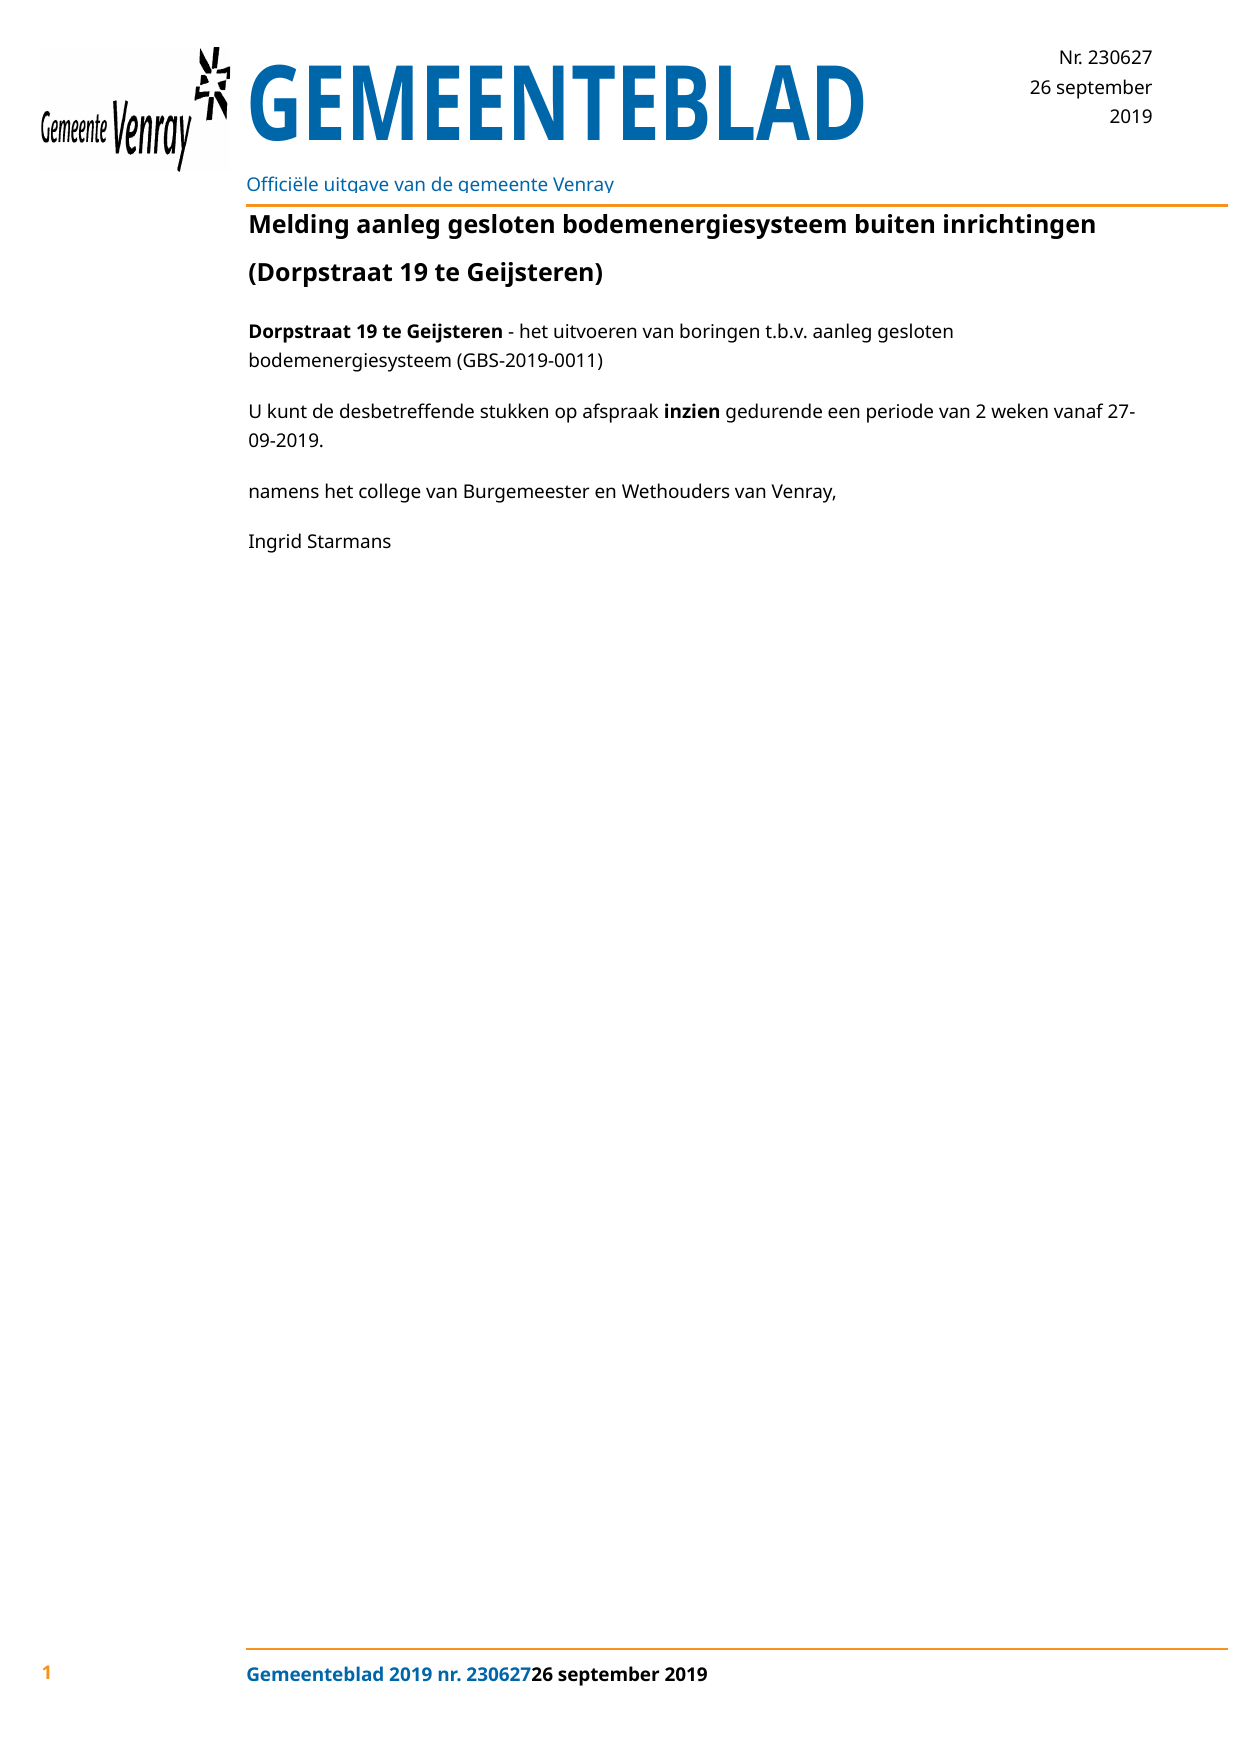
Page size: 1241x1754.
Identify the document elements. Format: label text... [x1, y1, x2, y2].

text Melding aanleg gesloten bodemenergiesysteem buiten inrichtingen (Dorpstraat 19 te Geijsteren) [248, 207, 1152, 288]
text U kunt de desbetreffende stukken op afspraak inzien gedurende een periode van 2 weken vanaf 27-09-2019. [248, 398, 1152, 453]
text Dorpstraat 19 te Geijsteren - het uitvoeren van boringen t.b.v. aanleg gesloten bodemenergiesysteem (GBS-2019-0011) [248, 318, 1152, 373]
picture [41, 47, 231, 172]
text namens het college van Burgemeester en Wethouders van Venray, [248, 478, 1152, 504]
text Ingrid Starmans [248, 528, 1152, 554]
